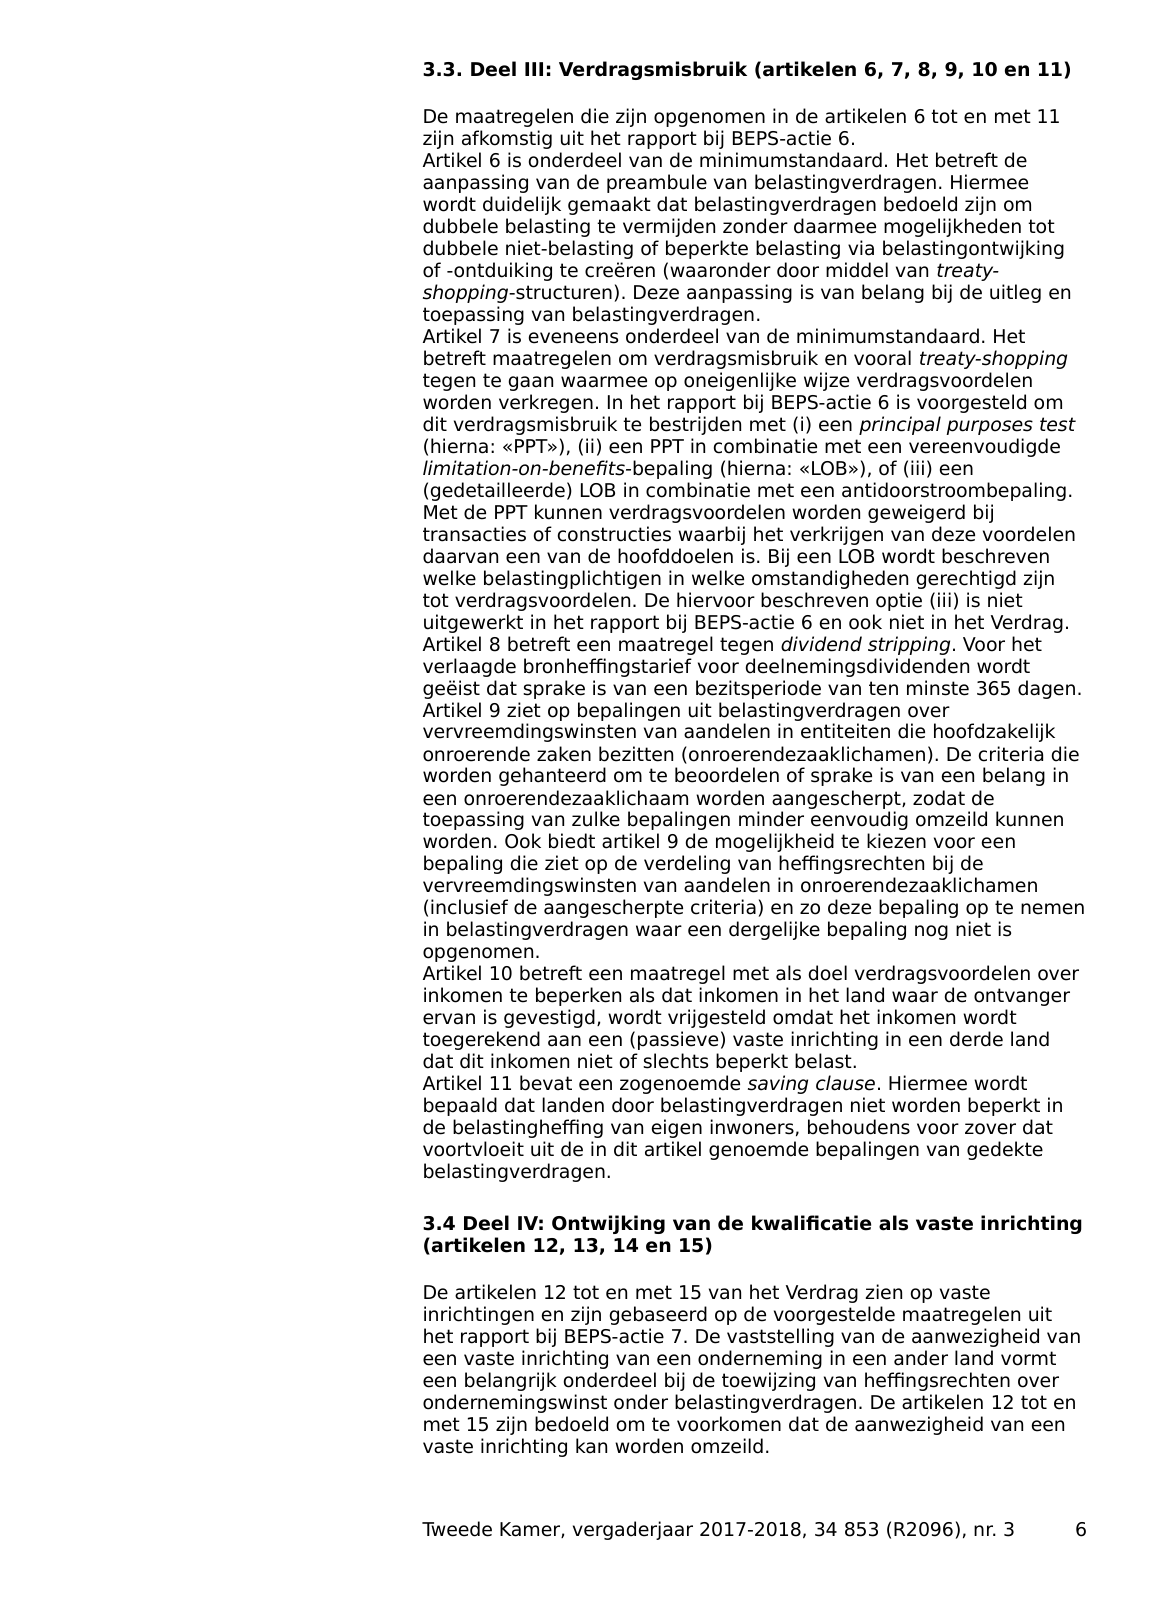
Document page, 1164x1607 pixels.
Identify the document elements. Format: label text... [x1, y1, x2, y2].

text De artikelen 12 tot en met 15 van het Verdrag zien op vaste inrichtingen en zijn gebaseerd op de voorgestelde maatregelen uit het rapport bij BEPS-actie 7. De vaststelling van de aanwezigheid van een vaste inrichting van een onderneming in een ander land vormt een belangrijk onderdeel bij de toewijzing van heffingsrechten over ondernemingswinst onder belastingverdragen. De artikelen 12 tot en met 15 zijn bedoeld om te voorkomen dat de aanwezigheid van een vaste inrichting kan worden omzeild. [422, 1282, 1087, 1458]
subtitle 3.4 Deel IV: Ontwijking van de kwalificatie als vaste inrichting (artikelen 12, 13, 14 en 15) [422, 1213, 1087, 1257]
text Artikel 8 betreft een maatregel tegen dividend stripping. Voor het verlaagde bronheffingstarief voor deelnemingsdividenden wordt geëist dat sprake is van een bezitsperiode van ten minste 365 dagen. [422, 633, 1087, 699]
text De maatregelen die zijn opgenomen in de artikelen 6 tot en met 11 zijn afkomstig uit het rapport bij BEPS-actie 6. [422, 106, 1087, 150]
text Artikel 7 is eveneens onderdeel van de minimumstandaard. Het betreft maatregelen om verdragsmisbruik en vooral treaty-shopping tegen te gaan waarmee op oneigenlijke wijze verdragsvoordelen worden verkregen. In het rapport bij BEPS-actie 6 is voorgesteld om dit verdragsmisbruik te bestrijden met (i) een principal purposes test (hierna: «PPT»), (ii) een PPT in combinatie met een vereenvoudigde limitation-on-benefits-bepaling (hierna: «LOB»), of (iii) een (gedetailleerde) LOB in combinatie met een antidoorstroombepaling. Met de PPT kunnen verdragsvoordelen worden geweigerd bij transacties of constructies waarbij het verkrijgen van deze voordelen daarvan een van de hoofddoelen is. Bij een LOB wordt beschreven welke belastingplichtigen in welke omstandigheden gerechtigd zijn tot verdragsvoordelen. De hiervoor beschreven optie (iii) is niet uitgewerkt in het rapport bij BEPS-actie 6 en ook niet in het Verdrag. [422, 326, 1087, 633]
subtitle 3.3. Deel III: Verdragsmisbruik (artikelen 6, 7, 8, 9, 10 en 11) [422, 59, 1087, 81]
text Artikel 11 bevat een zogenoemde saving clause. Hiermee wordt bepaald dat landen door belastingverdragen niet worden beperkt in de belastingheffing van eigen inwoners, behoudens voor zover dat voortvloeit uit de in dit artikel genoemde bepalingen van gedekte belastingverdragen. [422, 1073, 1087, 1183]
text Artikel 9 ziet op bepalingen uit belastingverdragen over vervreemdingswinsten van aandelen in entiteiten die hoofdzakelijk onroerende zaken bezitten (onroerendezaaklichamen). De criteria die worden gehanteerd om te beoordelen of sprake is van een belang in een onroerendezaaklichaam worden aangescherpt, zodat de toepassing van zulke bepalingen minder eenvoudig omzeild kunnen worden. Ook biedt artikel 9 de mogelijkheid te kiezen voor een bepaling die ziet op de verdeling van heffingsrechten bij de vervreemdingswinsten van aandelen in onroerendezaaklichamen (inclusief de aangescherpte criteria) en zo deze bepaling op te nemen in belastingverdragen waar een dergelijke bepaling nog niet is opgenomen. [422, 699, 1087, 963]
text Artikel 6 is onderdeel van de minimumstandaard. Het betreft de aanpassing van de preambule van belastingverdragen. Hiermee wordt duidelijk gemaakt dat belastingverdragen bedoeld zijn om dubbele belasting te vermijden zonder daarmee mogelijkheden tot dubbele niet-belasting of beperkte belasting via belastingontwijking of -ontduiking te creëren (waaronder door middel van treaty-shopping-structuren). Deze aanpassing is van belang bij de uitleg en toepassing van belastingverdragen. [422, 150, 1087, 326]
text Artikel 10 betreft een maatregel met als doel verdragsvoordelen over inkomen te beperken als dat inkomen in het land waar de ontvanger ervan is gevestigd, wordt vrijgesteld omdat het inkomen wordt toegerekend aan een (passieve) vaste inrichting in een derde land dat dit inkomen niet of slechts beperkt belast. [422, 963, 1087, 1073]
